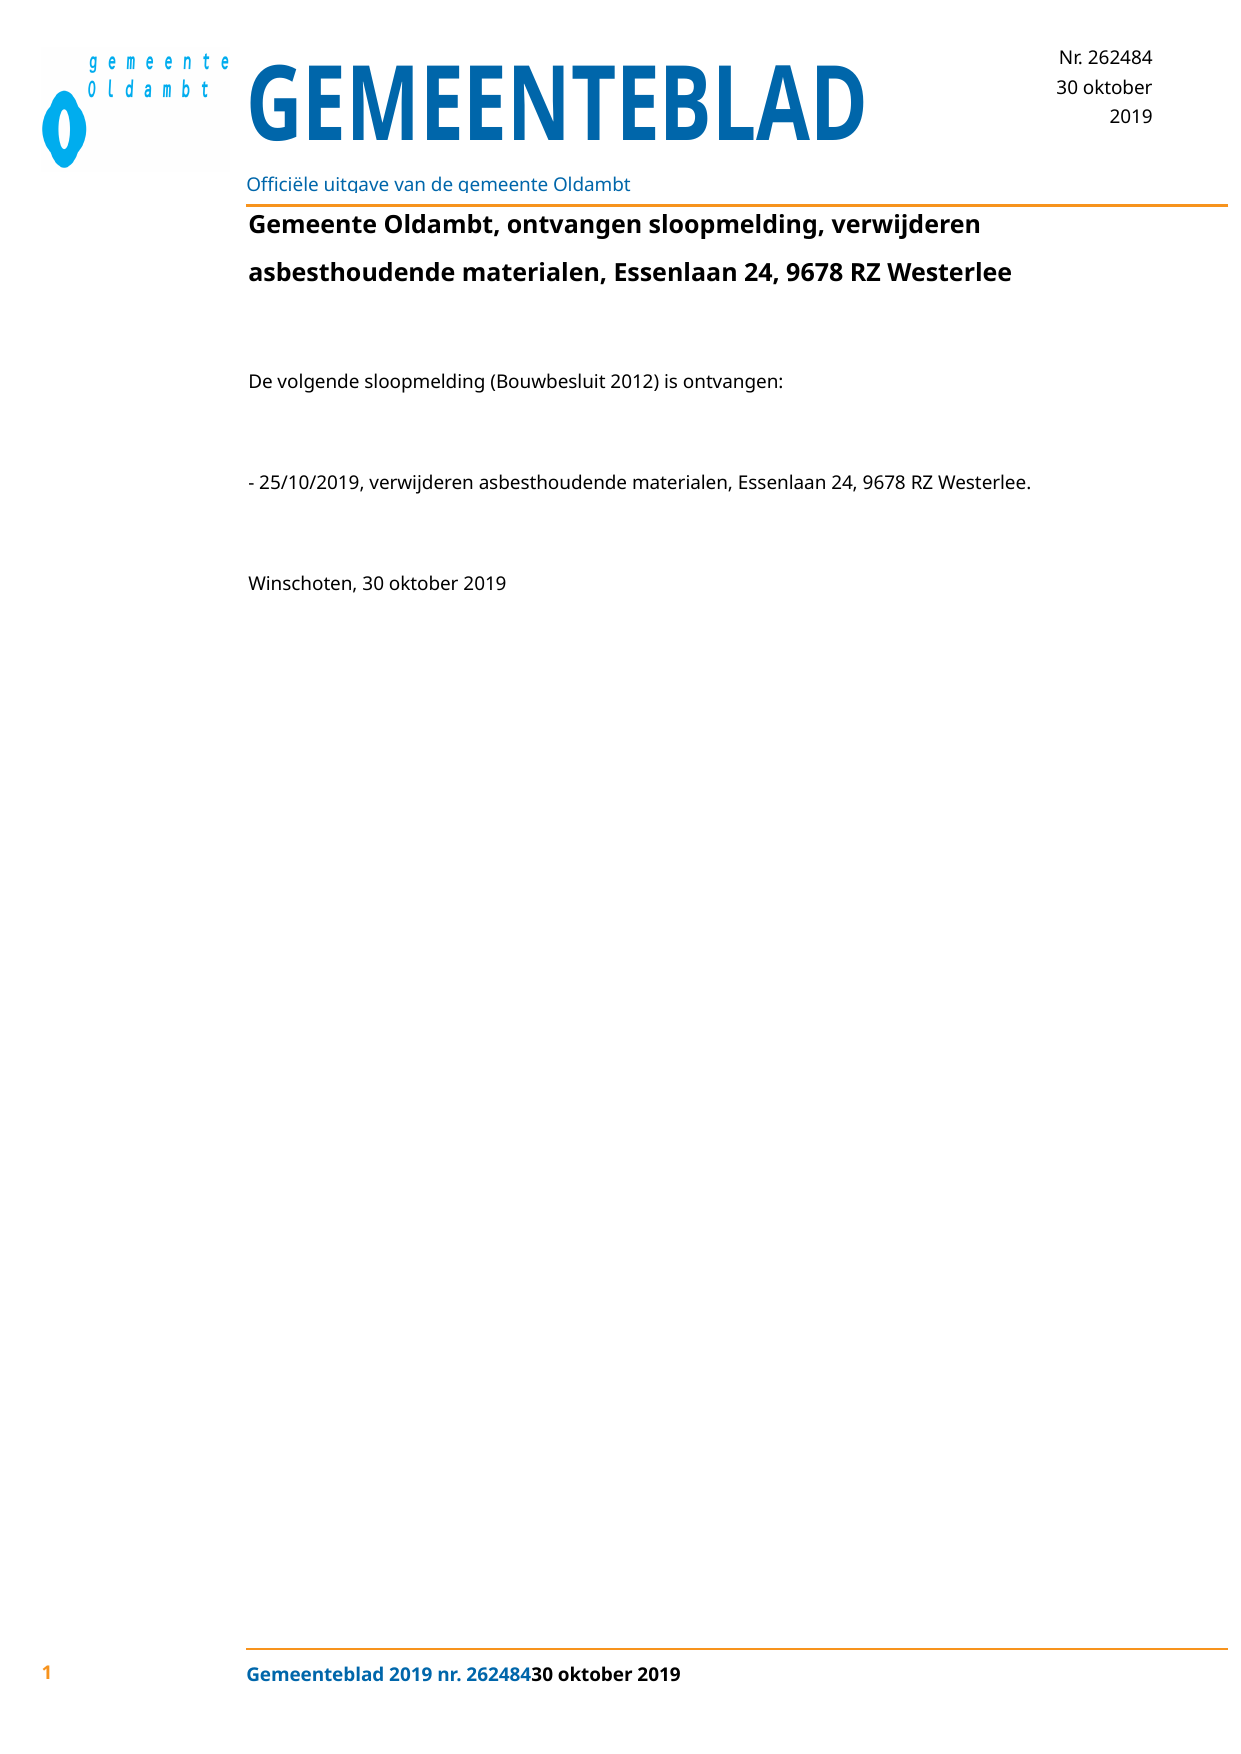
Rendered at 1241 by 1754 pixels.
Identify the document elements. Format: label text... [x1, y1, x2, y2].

picture [41, 47, 231, 172]
text Gemeente Oldambt, ontvangen sloopmelding, verwijderen asbesthoudende materialen, Essenlaan 24, 9678 RZ Westerlee [248, 207, 1152, 288]
text De volgende sloopmelding (Bouwbesluit 2012) is ontvangen: [248, 368, 1152, 394]
text Winschoten, 30 oktober 2019 [248, 570, 1152, 596]
text - 25/10/2019, verwijderen asbesthoudende materialen, Essenlaan 24, 9678 RZ Westerlee. [248, 469, 1152, 495]
